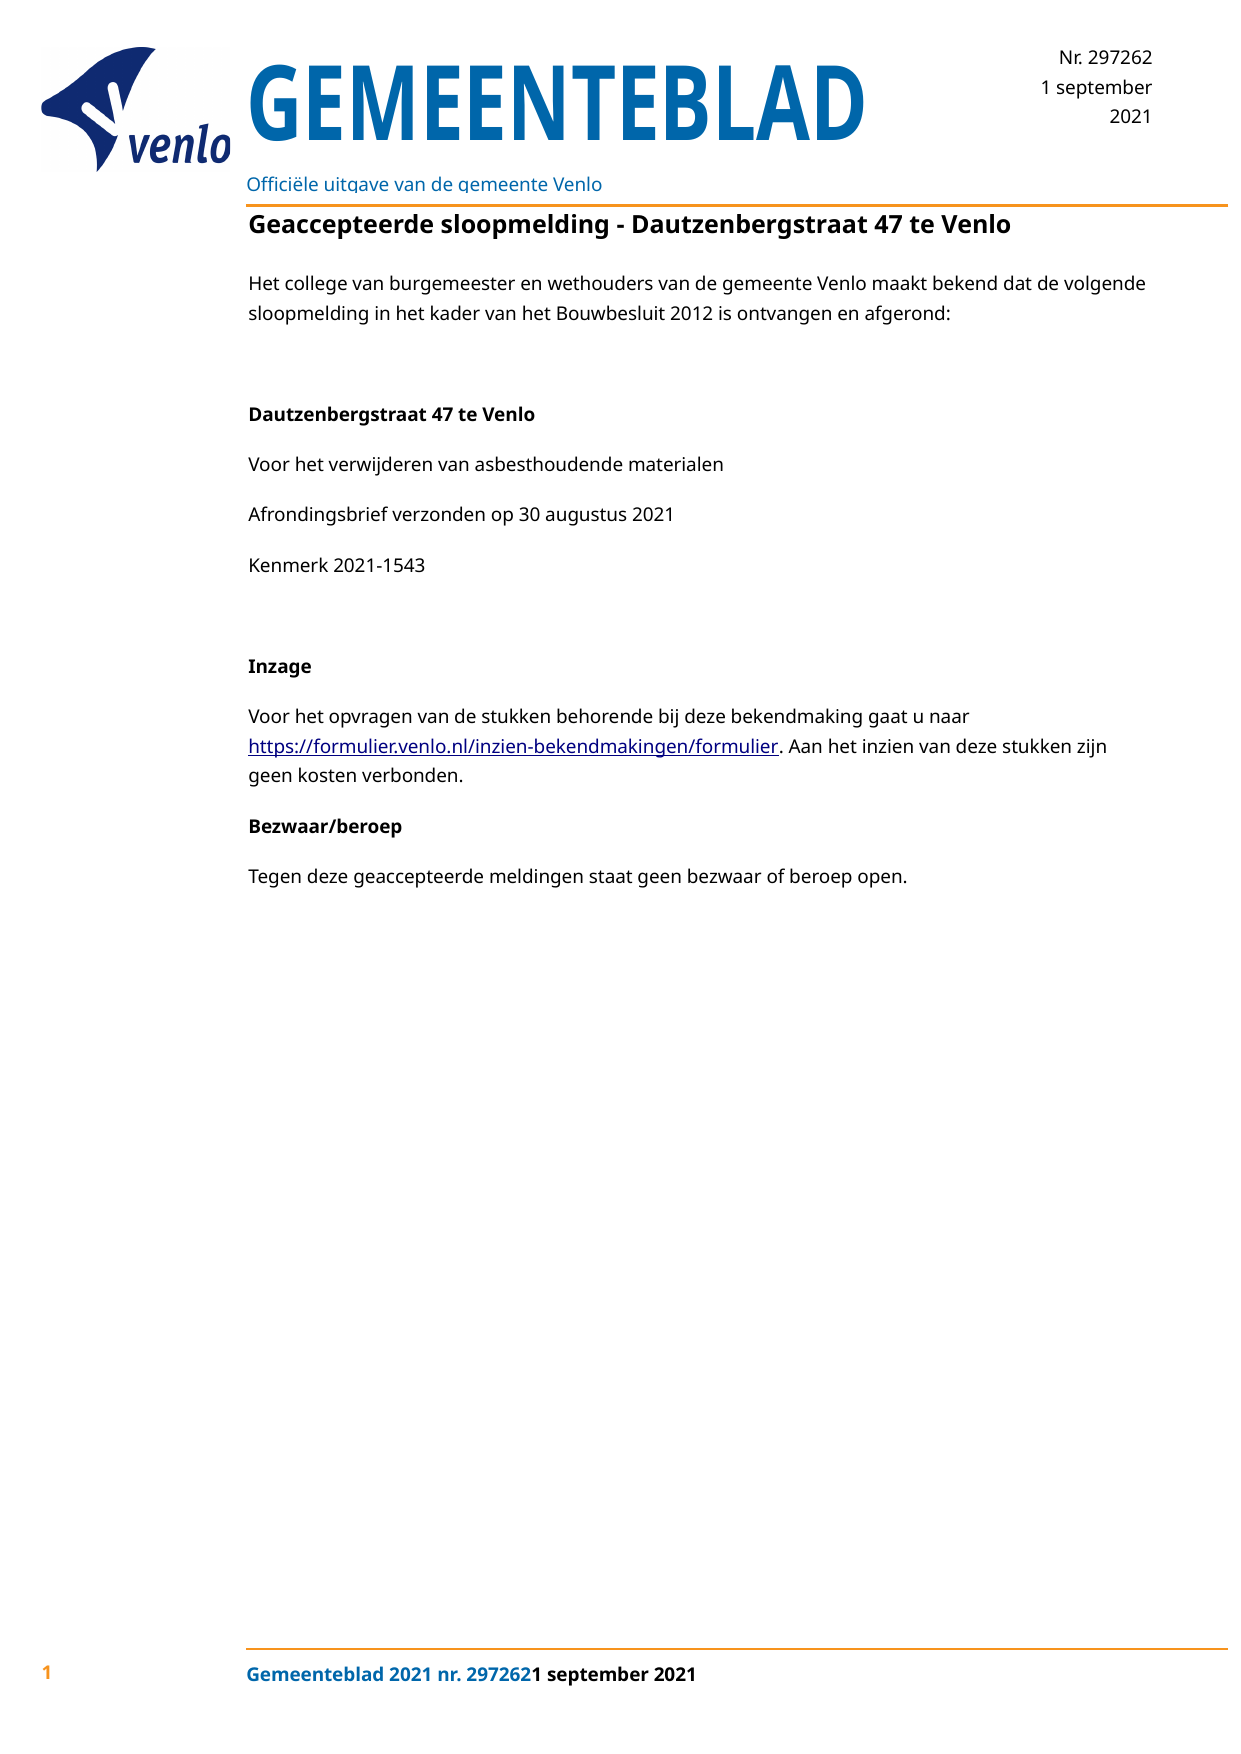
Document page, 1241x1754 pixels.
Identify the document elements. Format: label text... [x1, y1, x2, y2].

text Tegen deze geaccepteerde meldingen staat geen bezwaar of beroep open. [248, 863, 1152, 889]
text Kenmerk 2021-1543 [248, 552, 1152, 578]
picture [41, 47, 231, 172]
text Dautzenbergstraat 47 te Venlo [248, 401, 1152, 426]
text Voor het opvragen van de stukken behorende bij deze bekendmaking gaat u naar https://formulier.venlo.nl/inzien-bekendmakingen/formulier. Aan het inzien van deze stukken zijn geen kosten verbonden. [248, 703, 1152, 788]
text Bezwaar/beroep [248, 813, 1152, 838]
text Voor het verwijderen van asbesthoudende materialen [248, 451, 1152, 477]
text Het college van burgemeester en wethouders van de gemeente Venlo maakt bekend dat de volgende sloopmelding in het kader van het Bouwbesluit 2012 is ontvangen en afgerond: [248, 270, 1152, 326]
text Inzage [248, 653, 1152, 678]
text Afrondingsbrief verzonden op 30 augustus 2021 [248, 502, 1152, 527]
text Geaccepteerde sloopmelding - Dautzenbergstraat 47 te Venlo [248, 207, 1152, 241]
